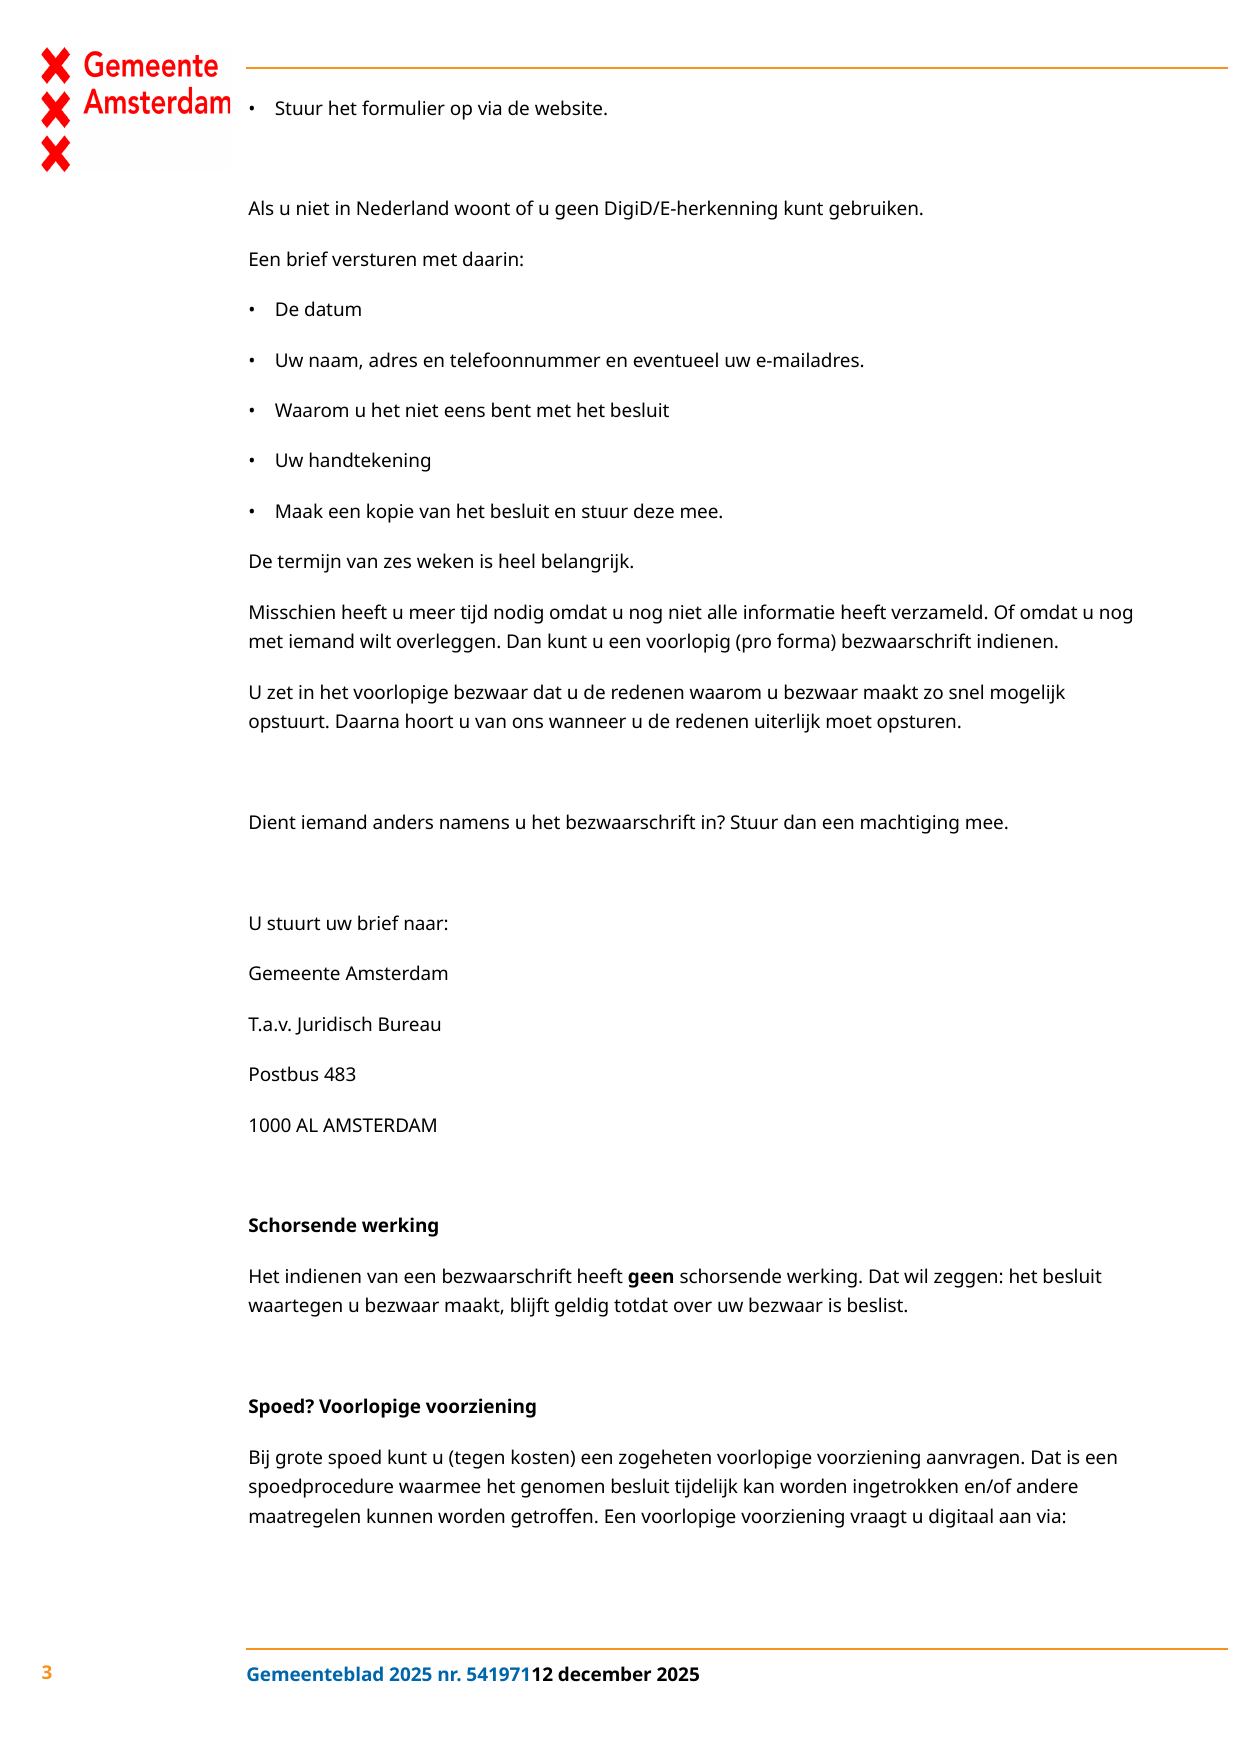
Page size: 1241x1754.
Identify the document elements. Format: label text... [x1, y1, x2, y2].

text U stuurt uw brief naar: [248, 910, 1152, 936]
text Als u niet in Nederland woont of u geen DigiD/E-herkenning kunt gebruiken. [248, 196, 1152, 221]
text • De datum [248, 296, 1152, 322]
text Een brief versturen met daarin: [248, 246, 1152, 272]
picture [41, 47, 231, 172]
text • Stuur het formulier op via de website. [248, 95, 1152, 121]
text T.a.v. Juridisch Bureau [248, 1011, 1152, 1037]
text Dient iemand anders namens u het bezwaarschrift in? Stuur dan een machtiging mee. [248, 809, 1152, 835]
text 1000 AL AMSTERDAM [248, 1112, 1152, 1138]
text Misschien heeft u meer tijd nodig omdat u nog niet alle informatie heeft verzameld. Of omdat u nog met iemand wilt overleggen. Dan kunt u een voorlopig (pro forma) bezwaarschrift indienen. [248, 599, 1152, 654]
text Schorsende werking [248, 1213, 1152, 1238]
text Bij grote spoed kunt u (tegen kosten) een zogeheten voorlopige voorziening aanvragen. Dat is een spoedprocedure waarmee het genomen besluit tijdelijk kan worden ingetrokken en/of andere maatregelen kunnen worden getroffen. Een voorlopige voorziening vraagt u digitaal aan via: [248, 1444, 1152, 1529]
text Gemeente Amsterdam [248, 961, 1152, 986]
text Spoed? Voorlopige voorziening [248, 1393, 1152, 1419]
text De termijn van zes weken is heel belangrijk. [248, 548, 1152, 574]
text Postbus 483 [248, 1061, 1152, 1087]
text • Waarom u het niet eens bent met het besluit [248, 397, 1152, 423]
text U zet in het voorlopige bezwaar dat u de redenen waarom u bezwaar maakt zo snel mogelijk opstuurt. Daarna hoort u van ons wanneer u de redenen uiterlijk moet opsturen. [248, 679, 1152, 734]
text • Maak een kopie van het besluit en stuur deze mee. [248, 498, 1152, 524]
text Het indienen van een bezwaarschrift heeft geen schorsende werking. Dat wil zeggen: het besluit waartegen u bezwaar maakt, blijft geldig totdat over uw bezwaar is beslist. [248, 1263, 1152, 1318]
text • Uw handtekening [248, 448, 1152, 473]
text • Uw naam, adres en telefoonnummer en eventueel uw e-mailadres. [248, 347, 1152, 373]
